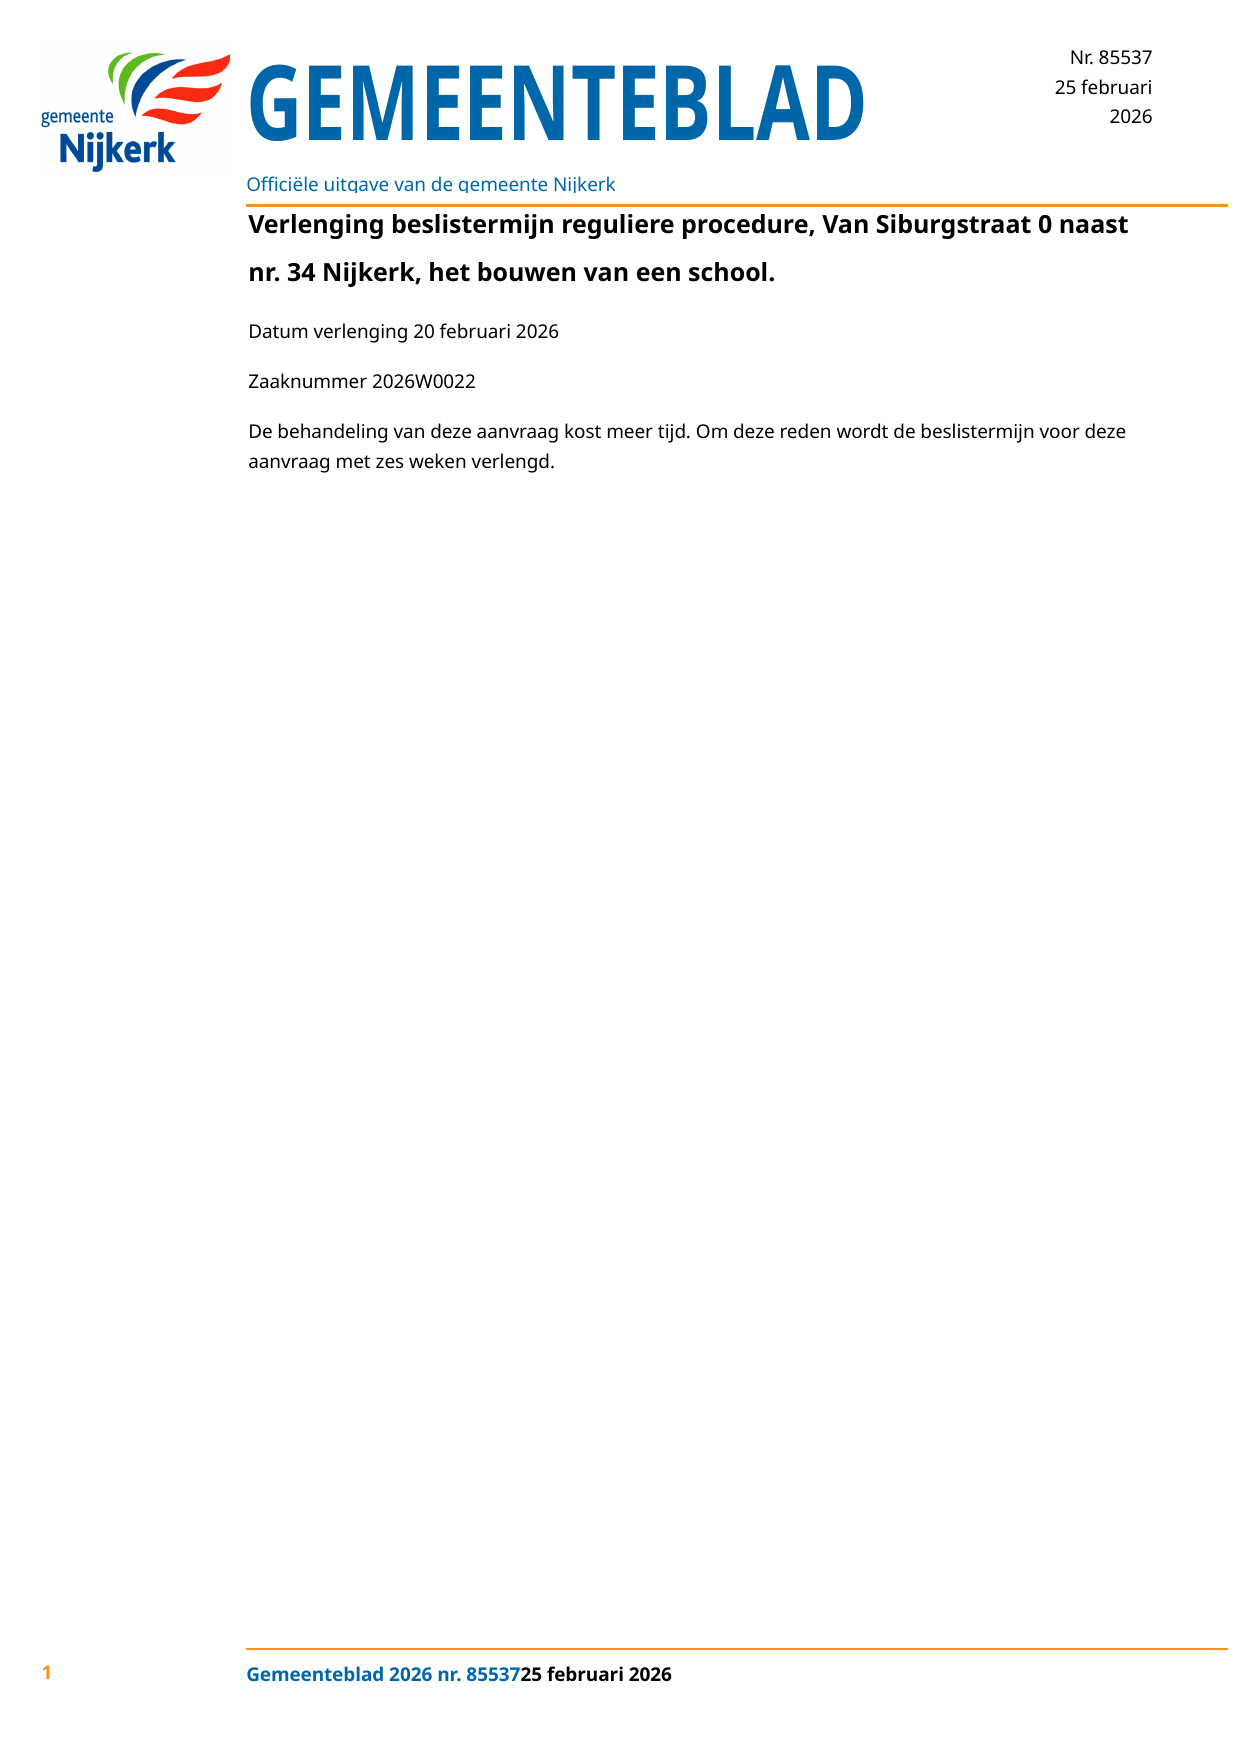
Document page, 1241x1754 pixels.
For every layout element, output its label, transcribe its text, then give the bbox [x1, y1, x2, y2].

text Zaaknummer 2026W0022 [248, 368, 1152, 394]
text De behandeling van deze aanvraag kost meer tijd. Om deze reden wordt de beslistermijn voor deze aanvraag met zes weken verlengd. [248, 419, 1152, 474]
text Datum verlenging 20 februari 2026 [248, 318, 1152, 344]
text Verlenging beslistermijn reguliere procedure, Van Siburgstraat 0 naast nr. 34 Nijkerk, het bouwen van een school. [248, 207, 1152, 288]
picture [41, 47, 231, 172]
